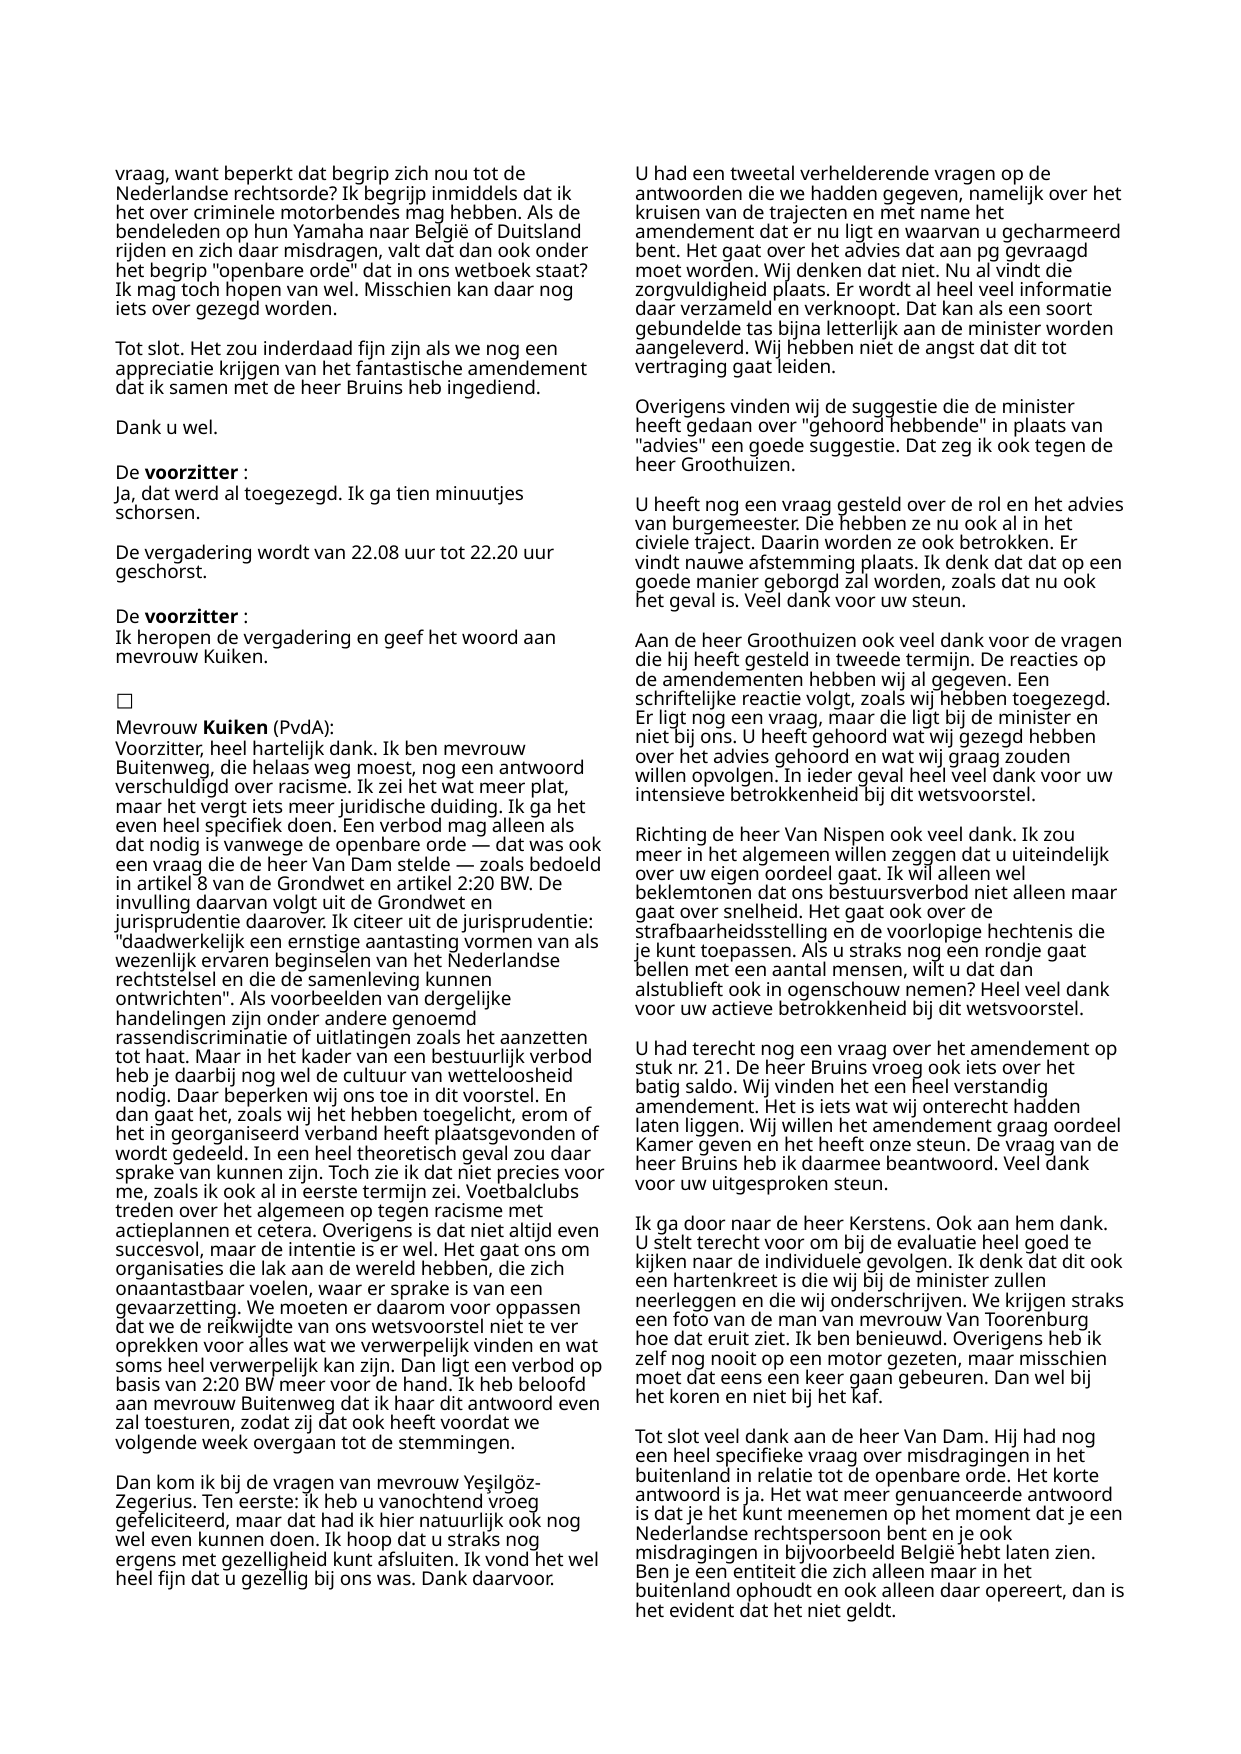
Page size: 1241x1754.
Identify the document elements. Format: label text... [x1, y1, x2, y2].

text De voorzitter : [115, 459, 605, 484]
text Ik heropen de vergadering en geef het woord aan mevrouw Kuiken. [115, 629, 605, 668]
text Voorzitter, heel hartelijk dank. Ik ben mevrouw Buitenweg, die helaas weg moest, nog een antwoord verschuldigd over racisme. Ik zei het wat meer plat, maar het vergt iets meer juridische duiding. Ik ga het even heel specifiek doen. Een verbod mag alleen als dat nodig is vanwege de openbare orde — dat was ook een vraag die de heer Van Dam stelde — zoals bedoeld in artikel 8 van de Grondwet en artikel 2:20 BW. De invulling daarvan volgt uit de Grondwet en jurisprudentie daarover. Ik citeer uit de jurisprudentie: "daadwerkelijk een ernstige aantasting vormen van als wezenlijk ervaren beginselen van het Nederlandse rechtstelsel en die de samenleving kunnen ontwrichten". Als voorbeelden van dergelijke handelingen zijn onder andere genoemd rassendiscriminatie of uitlatingen zoals het aanzetten tot haat. Maar in het kader van een bestuurlijk verbod heb je daarbij nog wel de cultuur van wetteloosheid nodig. Daar beperken wij ons toe in dit voorstel. En dan gaat het, zoals wij het hebben toegelicht, erom of het in georganiseerd verband heeft plaatsgevonden of wordt gedeeld. In een heel theoretisch geval zou daar sprake van kunnen zijn. Toch zie ik dat niet precies voor me, zoals ik ook al in eerste termijn zei. Voetbalclubs treden over het algemeen op tegen racisme met actieplannen et cetera. Overigens is dat niet altijd even succesvol, maar de intentie is er wel. Het gaat ons om organisaties die lak aan de wereld hebben, die zich onaantastbaar voelen, waar er sprake is van een gevaarzetting. We moeten er daarom voor oppassen dat we de reikwijdte van ons wetsvoorstel niet te ver oprekken voor alles wat we verwerpelijk vinden en wat soms heel verwerpelijk kan zijn. Dan ligt een verbod op basis van 2:20 BW meer voor de hand. Ik heb beloofd aan mevrouw Buitenweg dat ik haar dit antwoord even zal toesturen, zodat zij dat ook heeft voordat we volgende week overgaan tot de stemmingen. [115, 740, 605, 1453]
text U had terecht nog een vraag over het amendement op stuk nr. 21. De heer Bruins vroeg ook iets over het batig saldo. Wij vinden het een heel verstandig amendement. Het is iets wat wij onterecht hadden laten liggen. Wij willen het amendement graag oordeel Kamer geven en het heeft onze steun. De vraag van de heer Bruins heb ik daarmee beantwoord. Veel dank voor uw uitgesproken steun. [635, 1040, 1125, 1194]
text De vergadering wordt van 22.08 uur tot 22.20 uur geschorst. [115, 544, 605, 582]
text Dank u wel. [115, 419, 605, 438]
text Ik ga door naar de heer Kerstens. Ook aan hem dank. U stelt terecht voor om bij de evaluatie heel goed te kijken naar de individuele gevolgen. Ik denk dat dit ook een hartenkreet is die wij bij de minister zullen neerleggen en die wij onderschrijven. We krijgen straks een foto van de man van mevrouw Van Toorenburg hoe dat eruit ziet. Ik ben benieuwd. Overigens heb ik zelf nog nooit op een motor gezeten, maar misschien moet dat eens een keer gaan gebeuren. Dan wel bij het koren en niet bij het kaf. [635, 1215, 1125, 1407]
text Tot slot veel dank aan de heer Van Dam. Hij had nog een heel specifieke vraag over misdragingen in het buitenland in relatie tot de openbare orde. Het korte antwoord is ja. Het wat meer genuanceerde antwoord is dat je het kunt meenemen op het moment dat je een Nederlandse rechtspersoon bent en je ook misdragingen in bijvoorbeeld België hebt laten zien. Ben je een entiteit die zich alleen maar in het buitenland ophoudt en ook alleen daar opereert, dan is het evident dat het niet geldt. [635, 1428, 1125, 1621]
text Ja, dat werd al toegezegd. Ik ga tien minuutjes schorsen. [115, 484, 605, 523]
text U heeft nog een vraag gesteld over de rol en het advies van burgemeester. Die hebben ze nu ook al in het civiele traject. Daarin worden ze ook betrokken. Er vindt nauwe afstemming plaats. Ik denk dat dat op een goede manier geborgd zal worden, zoals dat nu ook het geval is. Veel dank voor uw steun. [635, 496, 1125, 611]
text vraag, want beperkt dat begrip zich nou tot de Nederlandse rechtsorde? Ik begrijp inmiddels dat ik het over criminele motorbendes mag hebben. Als de bendeleden op hun Yamaha naar België of Duitsland rijden en zich daar misdragen, valt dat dan ook onder het begrip "openbare orde" dat in ons wetboek staat? Ik mag toch hopen van wel. Misschien kan daar nog iets over gezegd worden. [115, 165, 605, 319]
text Aan de heer Groothuizen ook veel dank voor de vragen die hij heeft gesteld in tweede termijn. De reacties op de amendementen hebben wij al gegeven. Een schriftelijke reactie volgt, zoals wij hebben toegezegd. Er ligt nog een vraag, maar die ligt bij de minister en niet bij ons. U heeft gehoord wat wij gezegd hebben over het advies gehoord en wat wij graag zouden willen opvolgen. In ieder geval heel veel dank voor uw intensieve betrokkenheid bij dit wetsvoorstel. [635, 632, 1125, 806]
text Mevrouw Kuiken (PvdA): [115, 714, 605, 740]
text Richting de heer Van Nispen ook veel dank. Ik zou meer in het algemeen willen zeggen dat u uiteindelijk over uw eigen oordeel gaat. Ik wil alleen wel beklemtonen dat ons bestuursverbod niet alleen maar gaat over snelheid. Het gaat ook over de strafbaarheidsstelling en de voorlopige hechtenis die je kunt toepassen. Als u straks nog een rondje gaat bellen met een aantal mensen, wilt u dat dan alstublieft ook in ogenschouw nemen? Heel veel dank voor uw actieve betrokkenheid bij dit wetsvoorstel. [635, 826, 1125, 1019]
text Overigens vinden wij de suggestie die de minister heeft gedaan over "gehoord hebbende" in plaats van "advies" een goede suggestie. Dat zeg ik ook tegen de heer Groothuizen. [635, 398, 1125, 475]
text Dan kom ik bij de vragen van mevrouw Yeşilgöz-Zegerius. Ten eerste: ik heb u vanochtend vroeg gefeliciteerd, maar dat had ik hier natuurlijk ook nog wel even kunnen doen. Ik hoop dat u straks nog ergens met gezelligheid kunt afsluiten. Ik vond het wel heel fijn dat u gezellig bij ons was. Dank daarvoor. [115, 1474, 605, 1589]
text ⬜ [115, 688, 605, 714]
text Tot slot. Het zou inderdaad fijn zijn als we nog een appreciatie krijgen van het fantastische amendement dat ik samen met de heer Bruins heb ingediend. [115, 340, 605, 398]
text U had een tweetal verhelderende vragen op de antwoorden die we hadden gegeven, namelijk over het kruisen van de trajecten en met name het amendement dat er nu ligt en waarvan u gecharmeerd bent. Het gaat over het advies dat aan pg gevraagd moet worden. Wij denken dat niet. Nu al vindt die zorgvuldigheid plaats. Er wordt al heel veel informatie daar verzameld en verknoopt. Dat kan als een soort gebundelde tas bijna letterlijk aan de minister worden aangeleverd. Wij hebben niet de angst dat dit tot vertraging gaat leiden. [635, 165, 1125, 377]
text De voorzitter : [115, 603, 605, 629]
